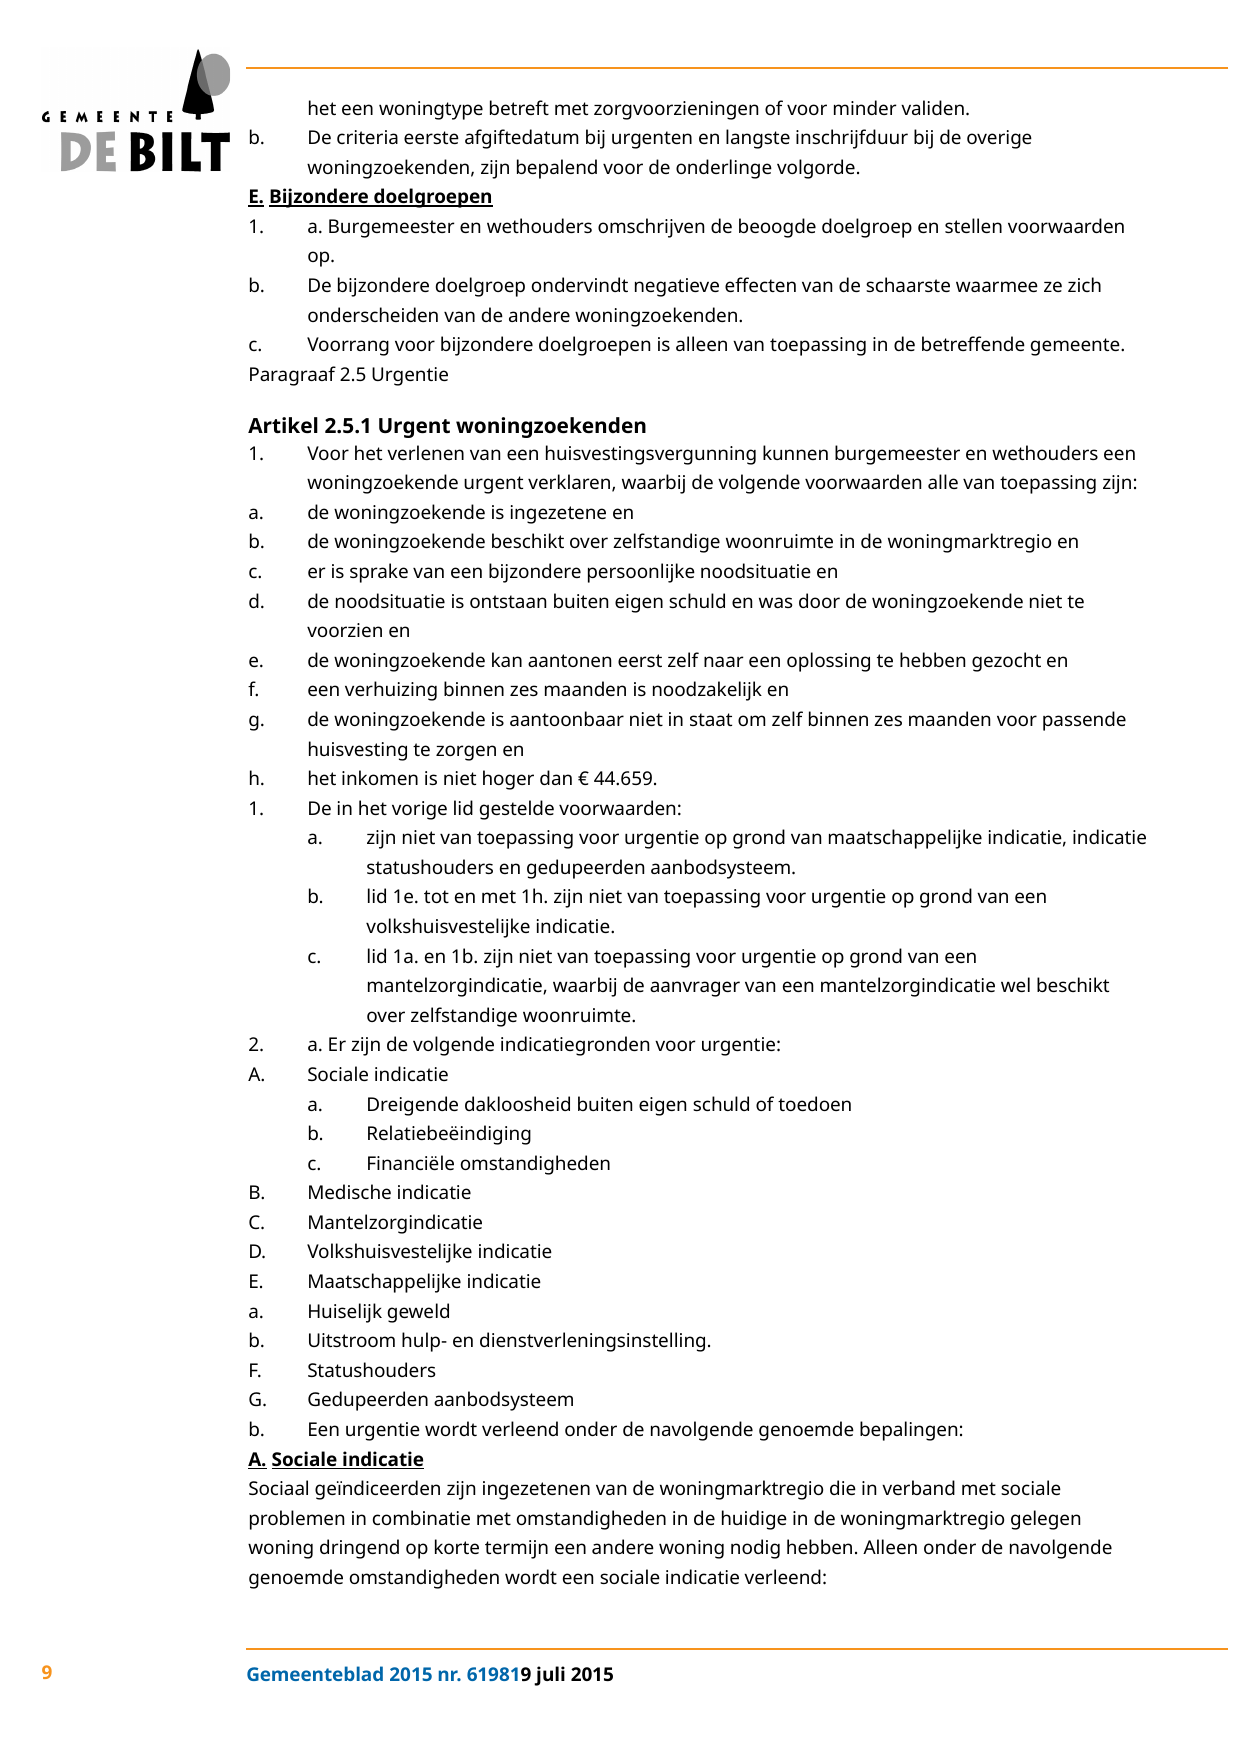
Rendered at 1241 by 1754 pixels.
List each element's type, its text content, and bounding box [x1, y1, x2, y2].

list Een urgentie wordt verleend onder de navolgende genoemde bepalingen: [248, 1416, 1152, 1442]
list zijn niet van toepassing voor urgentie op grond van maatschappelijke indicatie, indicatie statushouders en gedupeerden aanbodsysteem. [307, 824, 1152, 880]
text Paragraaf 2.5 Urgentie [248, 361, 1152, 387]
list De criteria eerste afgiftedatum bij urgenten en langste inschrijfduur bij de overige woningzoekenden, zijn bepalend voor de onderlinge volgorde. [248, 124, 1152, 180]
list het inkomen is niet hoger dan € 44.659. [248, 765, 1152, 791]
list Gedupeerden aanbodsysteem [248, 1387, 1152, 1412]
list a. Burgemeester en wethouders omschrijven de beoogde doelgroep en stellen voorwaarden op. [248, 213, 1152, 268]
text Sociaal geïndiceerden zijn ingezetenen van de woningmarktregio die in verband met sociale problemen in combinatie met omstandigheden in de huidige in de woningmarktregio gelegen woning dringend op korte termijn een andere woning nodig hebben. Alleen onder de navolgende genoemde omstandigheden wordt een sociale indicatie verleend: [248, 1475, 1152, 1590]
list Relatiebeëindiging [307, 1120, 1152, 1146]
list Voor het verlenen van een huisvestingsvergunning kunnen burgemeester en wethouders een woningzoekende urgent verklaren, waarbij de volgende voorwaarden alle van toepassing zijn: [248, 440, 1152, 495]
list Sociale indicatie [248, 1061, 1152, 1087]
list de noodsituatie is ontstaan buiten eigen schuld en was door de woningzoekende niet te voorzien en [248, 588, 1152, 643]
list Dreigende dakloosheid buiten eigen schuld of toedoen [307, 1091, 1152, 1116]
list De bijzondere doelgroep ondervindt negatieve effecten van de schaarste waarmee ze zich onderscheiden van de andere woningzoekenden. [248, 272, 1152, 328]
list Maatschappelijke indicatie [248, 1268, 1152, 1294]
list Mantelzorgindicatie [248, 1209, 1152, 1235]
text A. Sociale indicatie [248, 1446, 1152, 1471]
text E. Bijzondere doelgroepen [248, 183, 1152, 209]
list de woningzoekende beschikt over zelfstandige woonruimte in de woningmarktregio en [248, 529, 1152, 554]
list Financiële omstandigheden [307, 1150, 1152, 1176]
list lid 1a. en 1b. zijn niet van toepassing voor urgentie op grond van een mantelzorgindicatie, waarbij de aanvrager van een mantelzorgindicatie wel beschikt over zelfstandige woonruimte. [307, 943, 1152, 1028]
list de woningzoekende kan aantonen eerst zelf naar een oplossing te hebben gezocht en [248, 647, 1152, 673]
list een verhuizing binnen zes maanden is noodzakelijk en [248, 677, 1152, 702]
list de woningzoekende is aantoonbaar niet in staat om zelf binnen zes maanden voor passende huisvesting te zorgen en [248, 706, 1152, 761]
list Huiselijk geweld [248, 1298, 1152, 1323]
list het een woningtype betreft met zorgvoorzieningen of voor minder validen. [248, 95, 1152, 121]
picture [41, 47, 231, 172]
list De in het vorige lid gestelde voorwaarden: [248, 795, 1152, 821]
list de woningzoekende is ingezetene en [248, 499, 1152, 525]
list er is sprake van een bijzondere persoonlijke noodsituatie en [248, 558, 1152, 584]
list lid 1e. tot en met 1h. zijn niet van toepassing voor urgentie op grond van een volkshuisvestelijke indicatie. [307, 884, 1152, 939]
list Statushouders [248, 1357, 1152, 1383]
list Medische indicatie [248, 1179, 1152, 1205]
list a. Er zijn de volgende indicatiegronden voor urgentie: [248, 1032, 1152, 1057]
list Voorrang voor bijzondere doelgroepen is alleen van toepassing in de betreffende gemeente. [248, 331, 1152, 357]
text Artikel 2.5.1 Urgent woningzoekenden [248, 411, 1152, 440]
list Volkshuisvestelijke indicatie [248, 1239, 1152, 1264]
list Uitstroom hulp- en dienstverleningsinstelling. [248, 1327, 1152, 1353]
